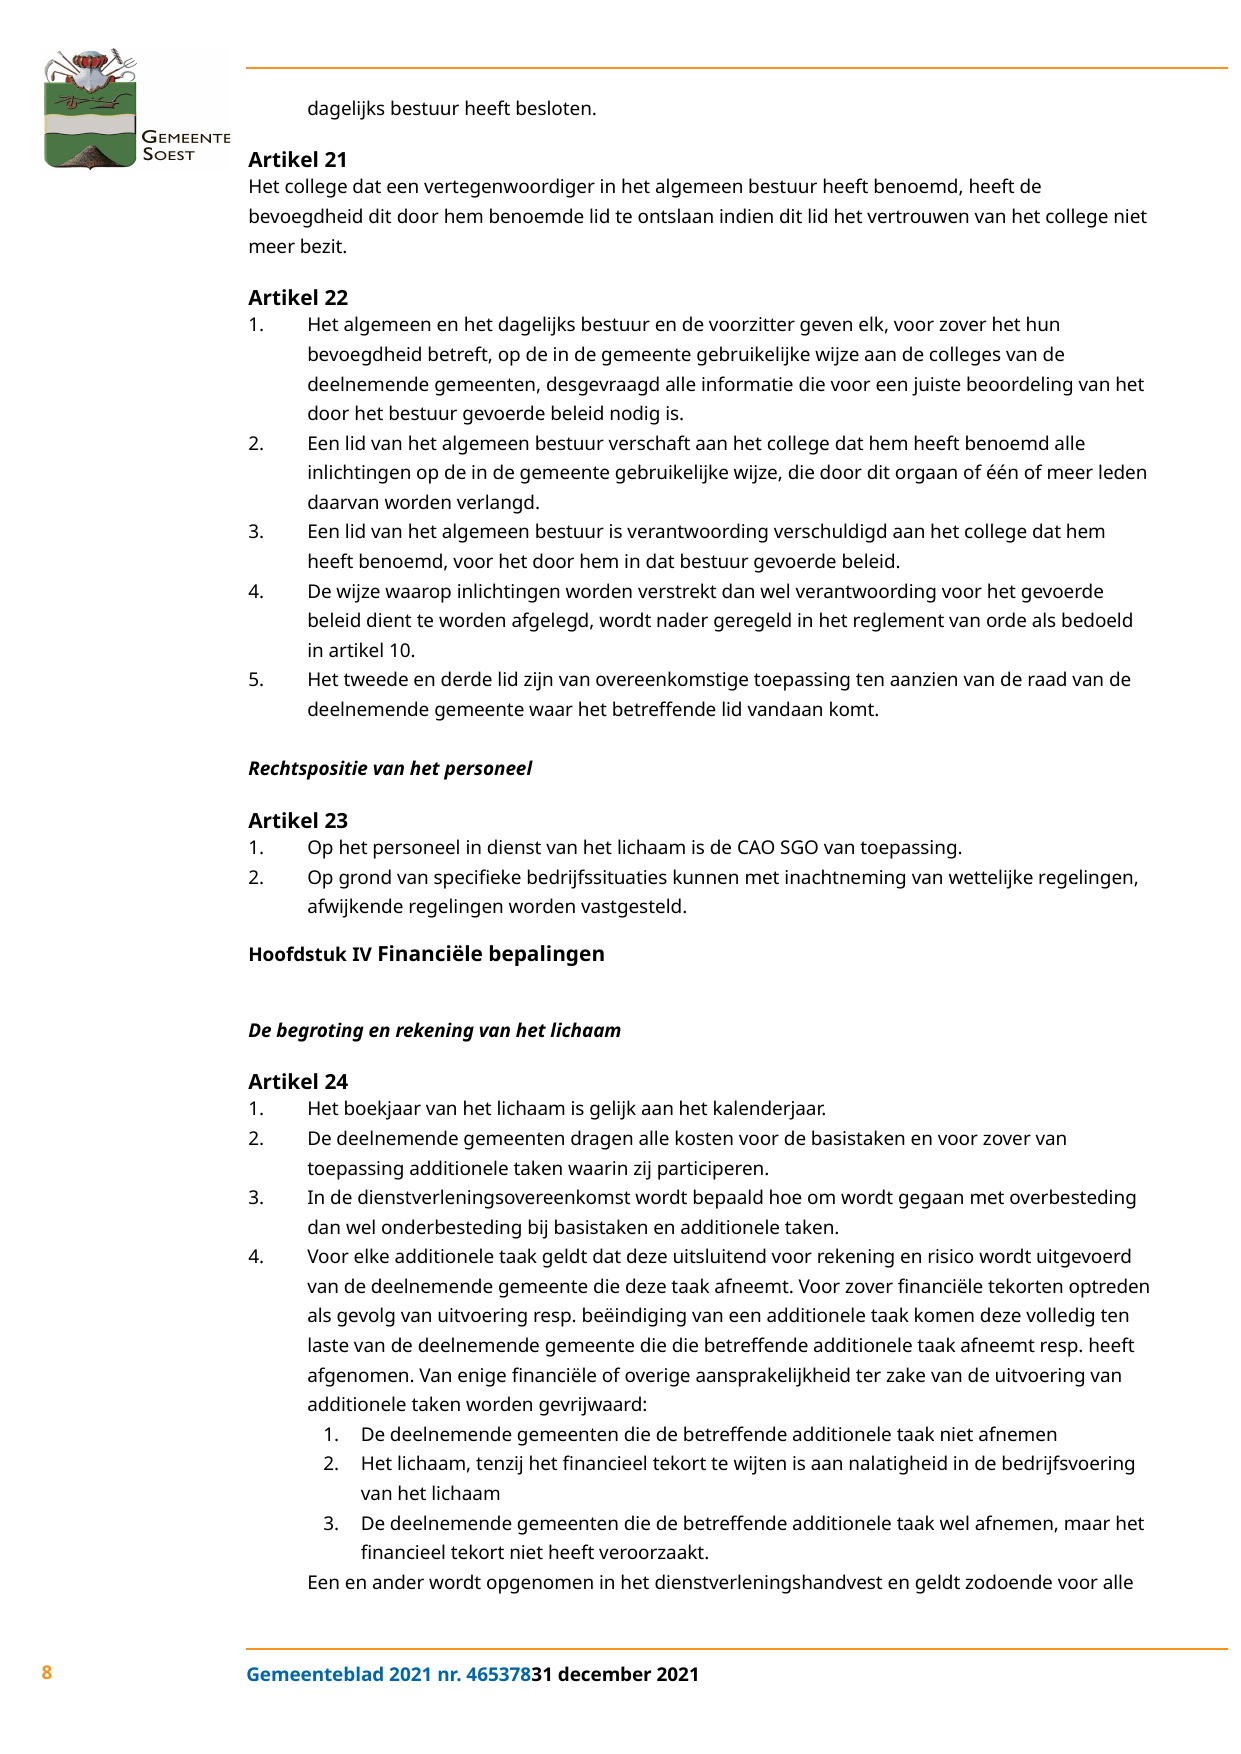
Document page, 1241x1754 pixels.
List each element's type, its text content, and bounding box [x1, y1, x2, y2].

picture [41, 47, 231, 172]
list Het algemeen en het dagelijks bestuur en de voorzitter geven elk, voor zover het hun bevoegdheid betreft, op de in de gemeente gebruikelijke wijze aan de colleges van de deelnemende gemeenten, desgevraagd alle informatie die voor een juiste beoordeling van het door het bestuur gevoerde beleid nodig is. [248, 312, 1152, 426]
text Artikel 24 [248, 1067, 1152, 1096]
list De deelnemende gemeenten die de betreffende additionele taak wel afnemen, maar het financieel tekort niet heeft veroorzaakt. [323, 1510, 1152, 1565]
list Het boekjaar van het lichaam is gelijk aan het kalenderjaar. [248, 1096, 1152, 1121]
list Een lid van het algemeen bestuur is verantwoording verschuldigd aan het college dat hem heeft benoemd, voor het door hem in dat bestuur gevoerde beleid. [248, 519, 1152, 574]
list Een lid van het algemeen bestuur verschaft aan het college dat hem heeft benoemd alle inlichtingen op de in de gemeente gebruikelijke wijze, die door dit orgaan of één of meer leden daarvan worden verlangd. [248, 430, 1152, 515]
text Het college dat een vertegenwoordiger in het algemeen bestuur heeft benoemd, heeft de bevoegdheid dit door hem benoemde lid te ontslaan indien dit lid het vertrouwen van het college niet meer bezit. [248, 174, 1152, 258]
text Hoofdstuk IV Financiële bepalingen [248, 939, 1152, 967]
list De wijze waarop inlichtingen worden verstrekt dan wel verantwoording voor het gevoerde beleid dient te worden afgelegd, wordt nader geregeld in het reglement van orde als bedoeld in artikel 10. [248, 578, 1152, 663]
list De deelnemende gemeenten die de betreffende additionele taak niet afnemen [323, 1421, 1152, 1447]
text De begroting en rekening van het lichaam [248, 1017, 1152, 1042]
text Rechtspositie van het personeel [248, 755, 1152, 781]
list dagelijks bestuur heeft besloten. [248, 95, 1152, 121]
text Artikel 21 [248, 145, 1152, 174]
list Op grond van specifieke bedrijfssituaties kunnen met inachtneming van wettelijke regelingen, afwijkende regelingen worden vastgesteld. [248, 864, 1152, 919]
list Een en ander wordt opgenomen in het dienstverleningshandvest en geldt zodoende voor alle [248, 1569, 1152, 1595]
list Het lichaam, tenzij het financieel tekort te wijten is aan nalatigheid in de bedrijfsvoering van het lichaam [323, 1451, 1152, 1506]
list Het tweede en derde lid zijn van overeenkomstige toepassing ten aanzien van de raad van de deelnemende gemeente waar het betreffende lid vandaan komt. [248, 667, 1152, 722]
text Artikel 22 [248, 283, 1152, 312]
list Voor elke additionele taak geldt dat deze uitsluitend voor rekening en risico wordt uitgevoerd van de deelnemende gemeente die deze taak afneemt. Voor zover financiële tekorten optreden als gevolg van uitvoering resp. beëindiging van een additionele taak komen deze volledig ten laste van de deelnemende gemeente die die betreffende additionele taak afneemt resp. heeft afgenomen. Van enige financiële of overige aansprakelijkheid ter zake van de uitvoering van additionele taken worden gevrijwaard: [248, 1243, 1152, 1417]
list De deelnemende gemeenten dragen alle kosten voor de basistaken en voor zover van toepassing additionele taken waarin zij participeren. [248, 1125, 1152, 1181]
list In de dienstverleningsovereenkomst wordt bepaald hoe om wordt gegaan met overbesteding dan wel onderbesteding bij basistaken en additionele taken. [248, 1184, 1152, 1240]
list Op het personeel in dienst van het lichaam is de CAO SGO van toepassing. [248, 834, 1152, 860]
text Artikel 23 [248, 806, 1152, 834]
